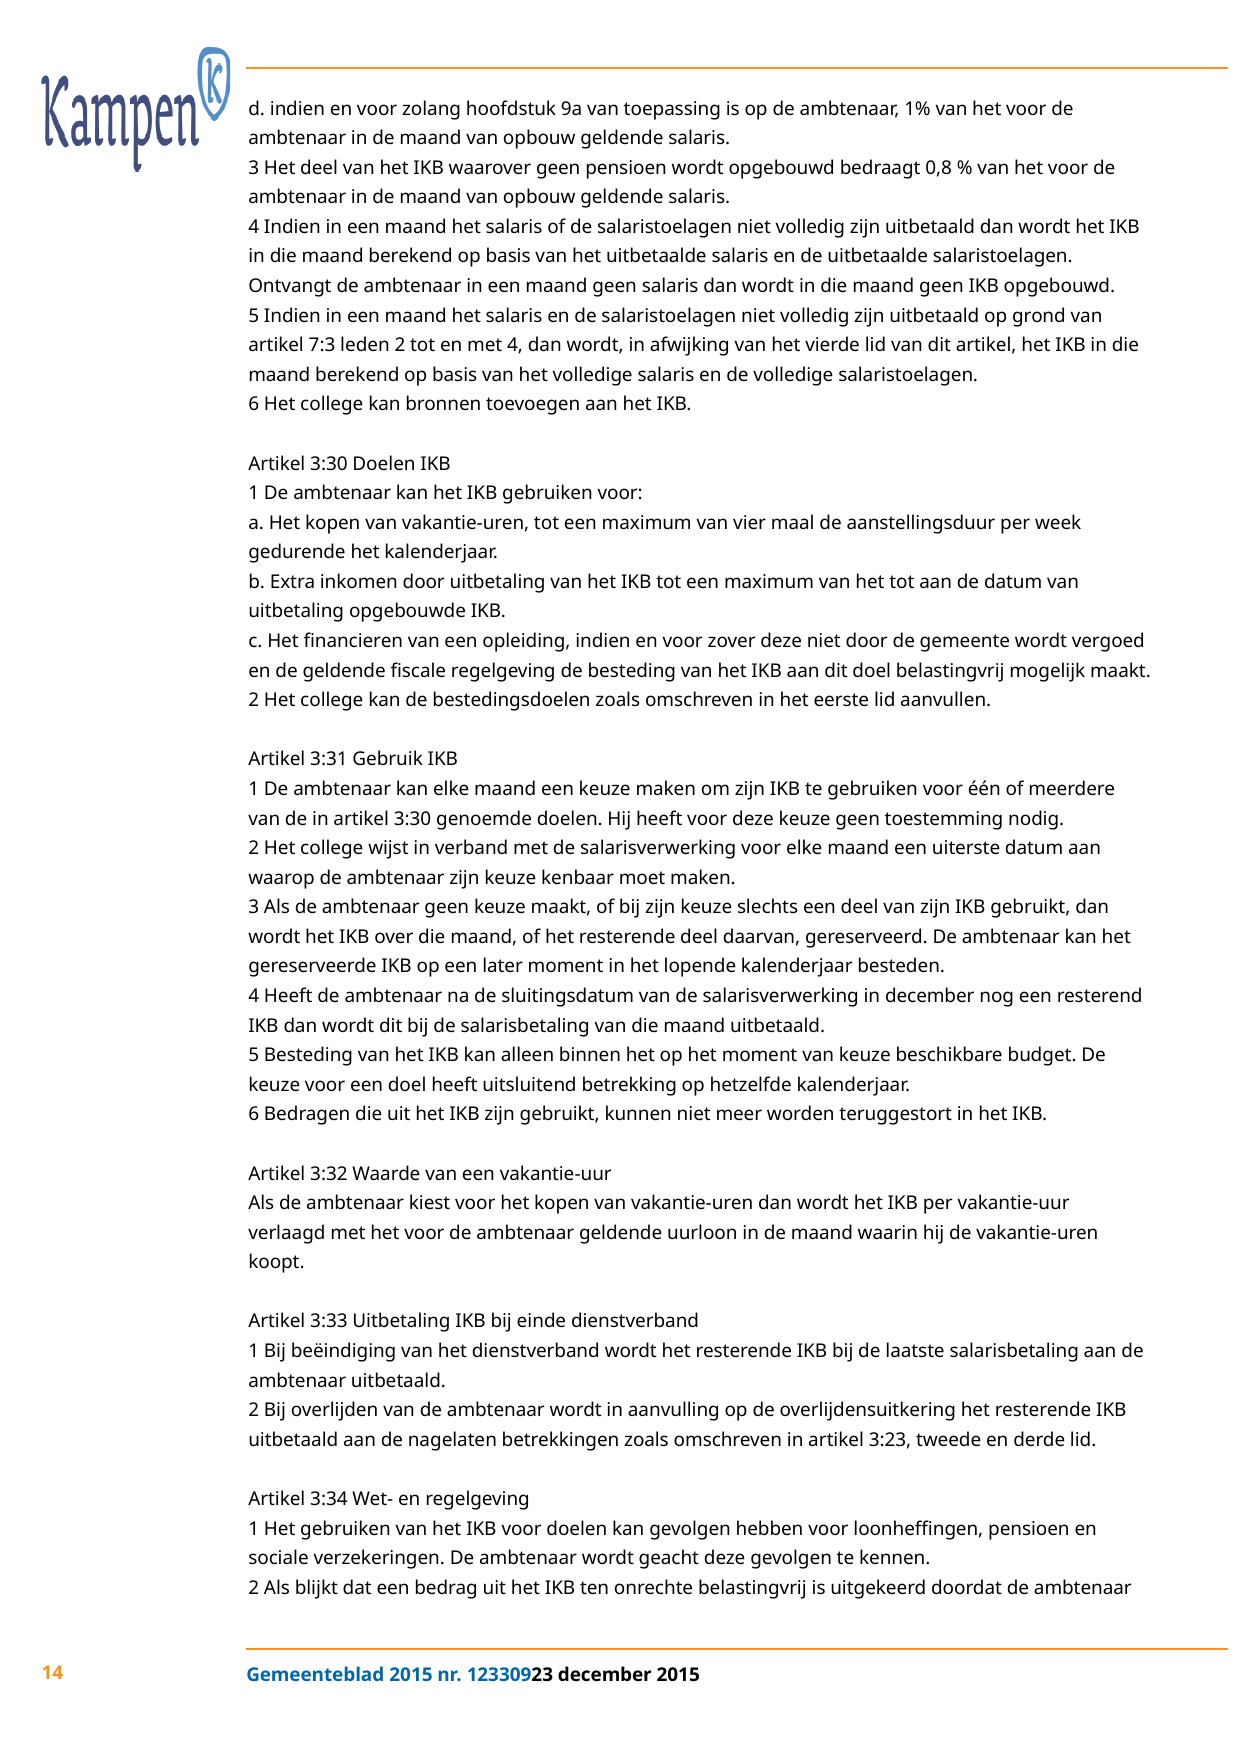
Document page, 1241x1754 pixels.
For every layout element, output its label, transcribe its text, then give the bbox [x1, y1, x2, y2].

text 2 Bij overlijden van de ambtenaar wordt in aanvulling op de overlijdensuitkering het resterende IKB uitbetaald aan de nagelaten betrekkingen zoals omschreven in artikel 3:23, tweede en derde lid. [248, 1396, 1152, 1452]
text a. Het kopen van vakantie-uren, tot een maximum van vier maal de aanstellingsduur per week gedurende het kalenderjaar. [248, 509, 1152, 564]
text 4 Heeft de ambtenaar na de sluitingsdatum van de salarisverwerking in december nog een resterend IKB dan wordt dit bij de salarisbetaling van die maand uitbetaald. [248, 982, 1152, 1038]
text 2 Het college wijst in verband met de salarisverwerking voor elke maand een uiterste datum aan waarop de ambtenaar zijn keuze kenbaar moet maken. [248, 834, 1152, 890]
text 6 Het college kan bronnen toevoegen aan het IKB. [248, 391, 1152, 416]
text 3 Het deel van het IKB waarover geen pensioen wordt opgebouwd bedraagt 0,8 % van het voor de ambtenaar in de maand van opbouw geldende salaris. [248, 154, 1152, 209]
text Artikel 3:34 Wet- en regelgeving [248, 1485, 1152, 1511]
text 4 Indien in een maand het salaris of de salaristoelagen niet volledig zijn uitbetaald dan wordt het IKB in die maand berekend op basis van het uitbetaalde salaris en de uitbetaalde salaristoelagen. Ontvangt de ambtenaar in een maand geen salaris dan wordt in die maand geen IKB opgebouwd. [248, 213, 1152, 298]
text 3 Als de ambtenaar geen keuze maakt, of bij zijn keuze slechts een deel van zijn IKB gebruikt, dan wordt het IKB over die maand, of het resterende deel daarvan, gereserveerd. De ambtenaar kan het gereserveerde IKB op een later moment in het lopende kalenderjaar besteden. [248, 893, 1152, 978]
text Artikel 3:33 Uitbetaling IKB bij einde dienstverband [248, 1308, 1152, 1333]
text d. indien en voor zolang hoofdstuk 9a van toepassing is op de ambtenaar, 1% van het voor de ambtenaar in de maand van opbouw geldende salaris. [248, 95, 1152, 150]
text 5 Indien in een maand het salaris en de salaristoelagen niet volledig zijn uitbetaald op grond van artikel 7:3 leden 2 tot en met 4, dan wordt, in afwijking van het vierde lid van dit artikel, het IKB in die maand berekend op basis van het volledige salaris en de volledige salaristoelagen. [248, 302, 1152, 387]
text b. Extra inkomen door uitbetaling van het IKB tot een maximum van het tot aan de datum van uitbetaling opgebouwde IKB. [248, 568, 1152, 623]
text 2 Het college kan de bestedingsdoelen zoals omschreven in het eerste lid aanvullen. [248, 686, 1152, 712]
text 2 Als blijkt dat een bedrag uit het IKB ten onrechte belastingvrij is uitgekeerd doordat de ambtenaar [248, 1574, 1152, 1600]
picture [41, 47, 231, 172]
text Als de ambtenaar kiest voor het kopen van vakantie-uren dan wordt het IKB per vakantie-uur verlaagd met het voor de ambtenaar geldende uurloon in de maand waarin hij de vakantie-uren koopt. [248, 1189, 1152, 1274]
text 6 Bedragen die uit het IKB zijn gebruikt, kunnen niet meer worden teruggestort in het IKB. [248, 1101, 1152, 1126]
text Artikel 3:31 Gebruik IKB [248, 746, 1152, 771]
text 1 Bij beëindiging van het dienstverband wordt het resterende IKB bij de laatste salarisbetaling aan de ambtenaar uitbetaald. [248, 1337, 1152, 1393]
text 1 De ambtenaar kan het IKB gebruiken voor: [248, 479, 1152, 505]
text 1 De ambtenaar kan elke maand een keuze maken om zijn IKB te gebruiken voor één of meerdere van de in artikel 3:30 genoemde doelen. Hij heeft voor deze keuze geen toestemming nodig. [248, 775, 1152, 831]
text 5 Besteding van het IKB kan alleen binnen het op het moment van keuze beschikbare budget. De keuze voor een doel heeft uitsluitend betrekking op hetzelfde kalenderjaar. [248, 1041, 1152, 1097]
text Artikel 3:32 Waarde van een vakantie-uur [248, 1160, 1152, 1186]
text Artikel 3:30 Doelen IKB [248, 450, 1152, 476]
text 1 Het gebruiken van het IKB voor doelen kan gevolgen hebben voor loonheffingen, pensioen en sociale verzekeringen. De ambtenaar wordt geacht deze gevolgen te kennen. [248, 1515, 1152, 1570]
text c. Het financieren van een opleiding, indien en voor zover deze niet door de gemeente wordt vergoed en de geldende fiscale regelgeving de besteding van het IKB aan dit doel belastingvrij mogelijk maakt. [248, 627, 1152, 683]
